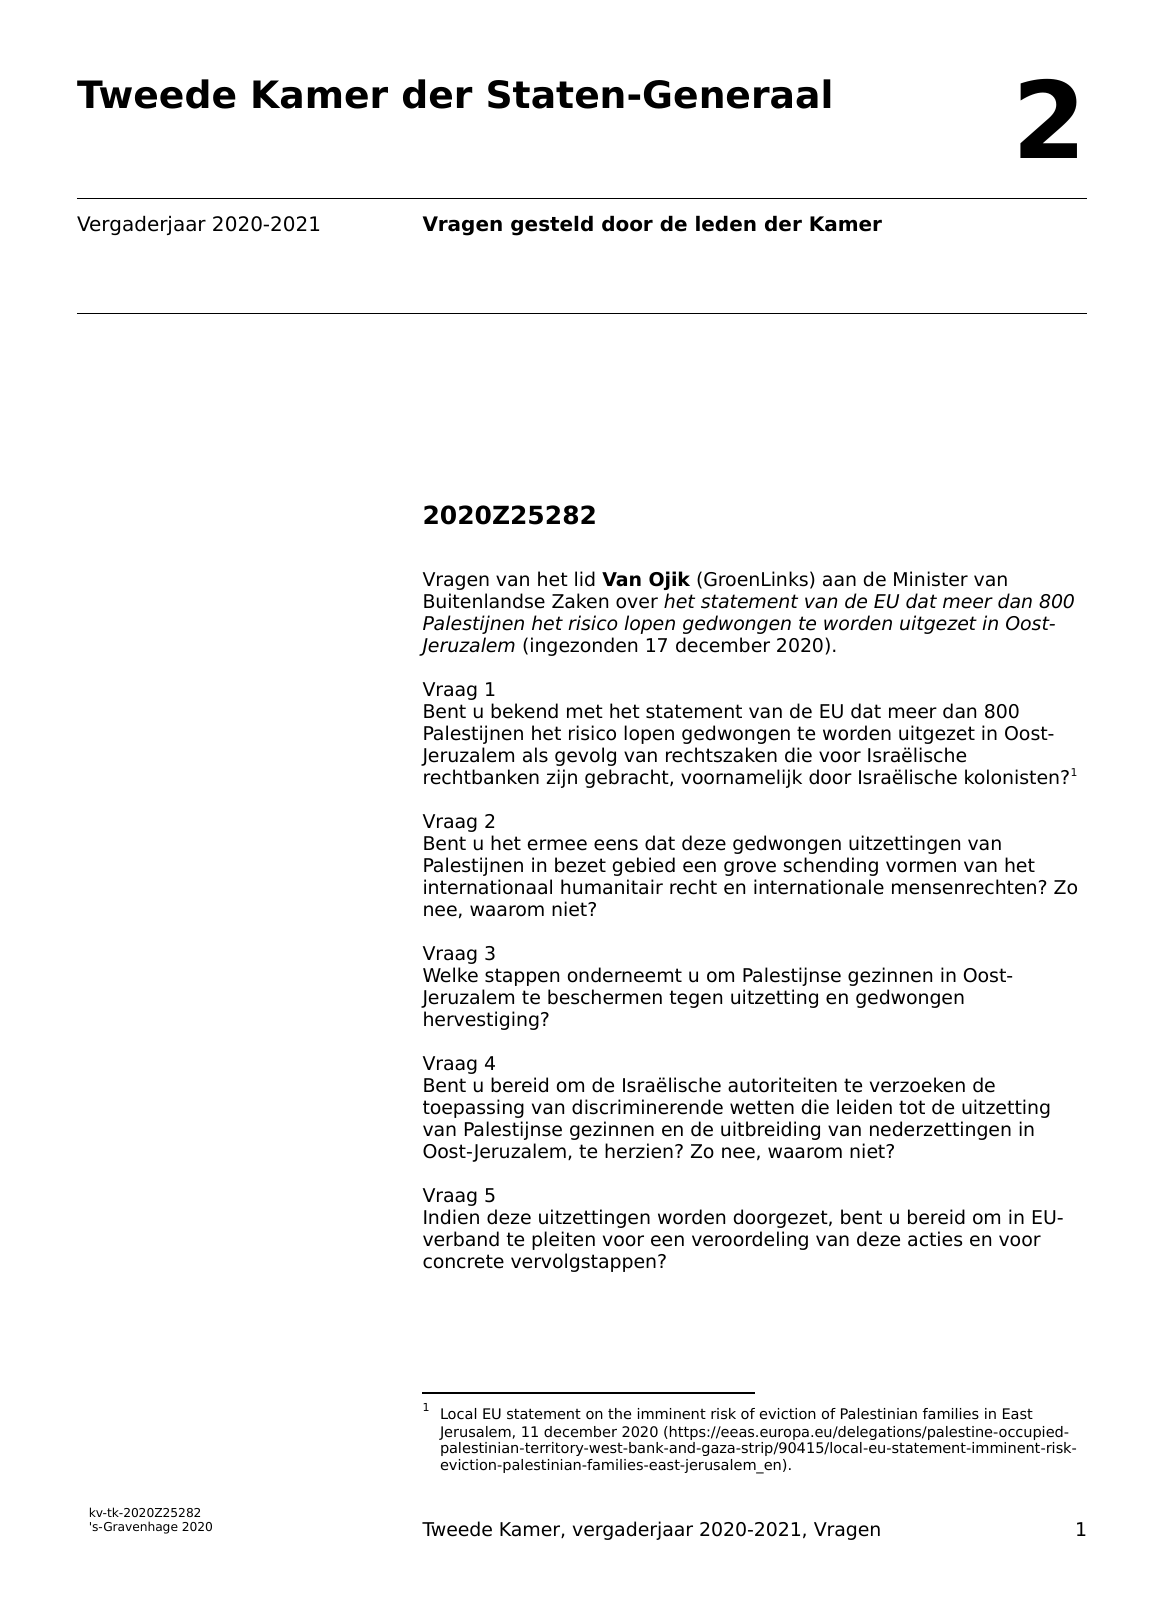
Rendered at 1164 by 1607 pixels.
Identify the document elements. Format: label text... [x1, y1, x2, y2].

text 's-Gravenhage 2020 [88, 1520, 323, 1534]
text Bent u het ermee eens dat deze gedwongen uitzettingen van Palestijnen in bezet gebied een grove schending vormen van het internationaal humanitair recht en internationale mensenrechten? Zo nee, waarom niet? [422, 833, 1087, 921]
text Bent u bereid om de Israëlische autoriteiten te verzoeken de toepassing van discriminerende wetten die leiden tot de uitzetting van Palestijnse gezinnen en de uitbreiding van nederzettingen in Oost-Jeruzalem, te herzien? Zo nee, waarom niet? [422, 1075, 1087, 1163]
text Bent u bekend met het statement van de EU dat meer dan 800 Palestijnen het risico lopen gedwongen te worden uitgezet in Oost-Jeruzalem als gevolg van rechtszaken die voor Israëlische rechtbanken zijn gebracht, voornamelijk door Israëlische kolonisten? [422, 701, 1087, 789]
text 2020Z25282 [422, 501, 1087, 531]
text Local EU statement on the imminent risk of eviction of Palestinian families in East Jerusalem, 11 december 2020 (https://eeas.europa.eu/delegations/palestine-occupied-palestinian-territory-west-bank-and-gaza-strip/90415/local-eu-statement-imminent-risk-eviction-palestinian-families-east-jerusalem_en). [422, 1402, 1087, 1474]
text Vraag 1 [422, 679, 1087, 701]
text Vraag 2 [422, 811, 1087, 833]
text Vraag 3 [422, 943, 1087, 965]
table_cell Vergaderjaar 2020-2021 [77, 199, 422, 313]
text Vragen van het lid Van Ojik (GroenLinks) aan de Minister van Buitenlandse Zaken over het statement van de EU dat meer dan 800 Palestijnen het risico lopen gedwongen te worden uitgezet in Oost-Jeruzalem (ingezonden 17 december 2020). [422, 569, 1087, 657]
text Indien deze uitzettingen worden doorgezet, bent u bereid om in EU-verband te pleiten voor een veroordeling van deze acties en voor concrete vervolgstappen? [422, 1207, 1087, 1273]
table_header Tweede Kamer der Staten-Generaal [77, 59, 886, 198]
table_header 2 [886, 59, 1087, 198]
text kv-tk-2020Z25282 [88, 1506, 323, 1520]
text Vraag 5 [422, 1185, 1087, 1207]
text Welke stappen onderneemt u om Palestijnse gezinnen in Oost-Jeruzalem te beschermen tegen uitzetting en gedwongen hervestiging? [422, 965, 1087, 1031]
text Vraag 4 [422, 1053, 1087, 1075]
table_cell Vragen gesteld door de leden der Kamer [422, 199, 1087, 313]
